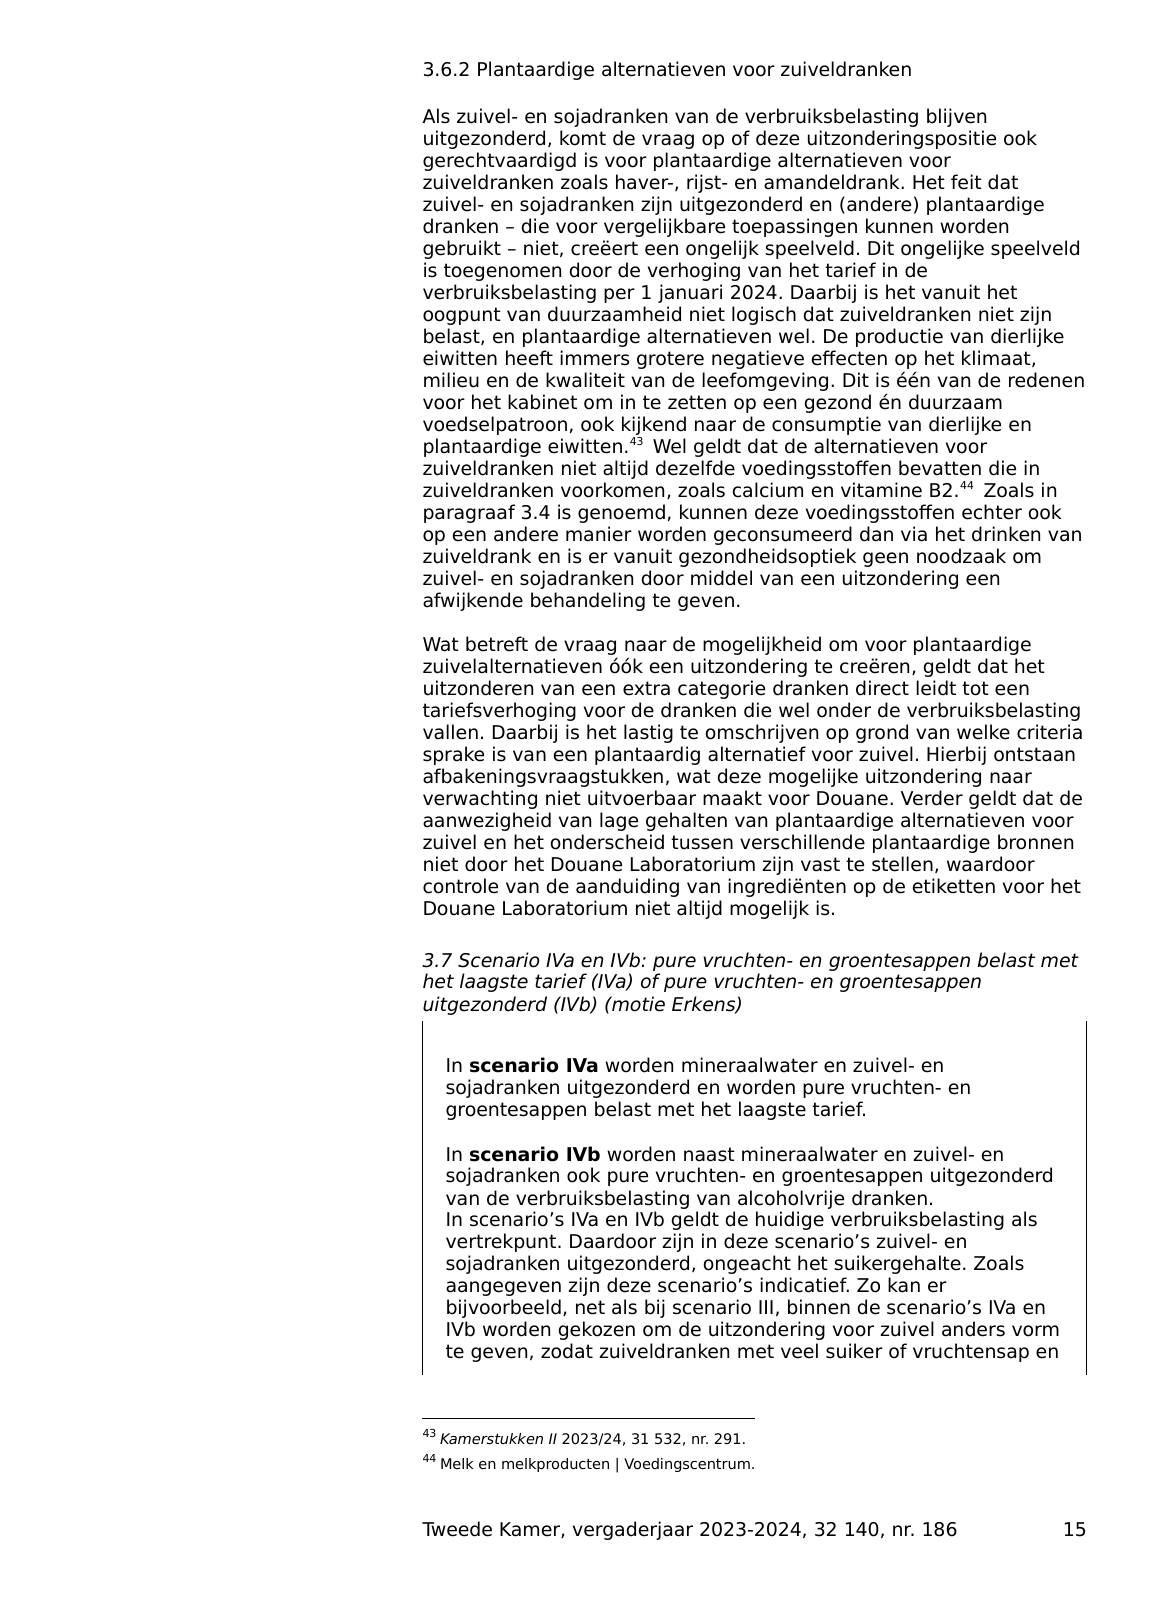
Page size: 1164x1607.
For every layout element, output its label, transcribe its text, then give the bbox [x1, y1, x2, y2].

text Als zuivel- en sojadranken van de verbruiksbelasting blijven uitgezonderd, komt de vraag op of deze uitzonderingspositie ook gerechtvaardigd is voor plantaardige alternatieven voor zuiveldranken zoals haver-, rijst- en amandeldrank. Het feit dat zuivel- en sojadranken zijn uitgezonderd en (andere) plantaardige dranken – die voor vergelijkbare toepassingen kunnen worden gebruikt – niet, creëert een ongelijk speelveld. Dit ongelijke speelveld is toegenomen door de verhoging van het tarief in de verbruiksbelasting per 1 januari 2024. Daarbij is het vanuit het oogpunt van duurzaamheid niet logisch dat zuiveldranken niet zijn belast, en plantaardige alternatieven wel. De productie van dierlijke eiwitten heeft immers grotere negatieve effecten op het klimaat, milieu en de kwaliteit van de leefomgeving. Dit is één van de redenen voor het kabinet om in te zetten op een gezond én duurzaam voedselpatroon, ook kijkend naar de consumptie van dierlijke en plantaardige eiwitten. Wel geldt dat de alternatieven voor zuiveldranken niet altijd dezelfde voedingsstoffen bevatten die in zuiveldranken voorkomen, zoals calcium en vitamine B2. Zoals in paragraaf 3.4 is genoemd, kunnen deze voedingsstoffen echter ook op een andere manier worden geconsumeerd dan via het drinken van zuiveldrank en is er vanuit gezondheidsoptiek geen noodzaak om zuivel- en sojadranken door middel van een uitzondering een afwijkende behandeling te geven. [422, 106, 1087, 612]
subtitle 3.7 Scenario IVa en IVb: pure vruchten- en groentesappen belast met het laagste tarief (IVa) of pure vruchten- en groentesappen uitgezonderd (IVb) (motie Erkens) [422, 949, 1087, 1015]
text Melk en melkproducten | Voedingscentrum. [422, 1452, 1087, 1474]
subtitle 3.6.2 Plantaardige alternatieven voor zuiveldranken [422, 59, 1087, 81]
text Wat betreft de vraag naar de mogelijkheid om voor plantaardige zuivelalternatieven óók een uitzondering te creëren, geldt dat het uitzonderen van een extra categorie dranken direct leidt tot een tariefsverhoging voor de dranken die wel onder de verbruiksbelasting vallen. Daarbij is het lastig te omschrijven op grond van welke criteria sprake is van een plantaardig alternatief voor zuivel. Hierbij ontstaan afbakeningsvraagstukken, wat deze mogelijke uitzondering naar verwachting niet uitvoerbaar maakt voor Douane. Verder geldt dat de aanwezigheid van lage gehalten van plantaardige alternatieven voor zuivel en het onderscheid tussen verschillende plantaardige bronnen niet door het Douane Laboratorium zijn vast te stellen, waardoor controle van de aanduiding van ingrediënten op de etiketten voor het Douane Laboratorium niet altijd mogelijk is. [422, 634, 1087, 919]
text Kamerstukken II 2023/24, 31 532, nr. 291. [422, 1427, 1087, 1449]
table_header In scenario IVa worden mineraalwater en zuivel- en sojadranken uitgezonderd en worden pure vruchten- en groentesappen belast met het laagste tarief. In scenario IVb worden naast mineraalwater en zuivel- en sojadranken ook pure vruchten- en groentesappen uitgezonderd van de verbruiksbelasting van alcoholvrije dranken. In scenario’s IVa en IVb geldt de huidige verbruiksbelasting als vertrekpunt. Daardoor zijn in deze scenario’s zuivel- en sojadranken uitgezonderd, ongeacht het suikergehalte. Zoals aangegeven zijn deze scenario’s indicatief. Zo kan er bijvoorbeeld, net als bij scenario III, binnen de scenario’s IVa en IVb worden gekozen om de uitzondering voor zuivel anders vorm te geven, zodat zuiveldranken met veel suiker of vruchtensap en [423, 1021, 1086, 1375]
